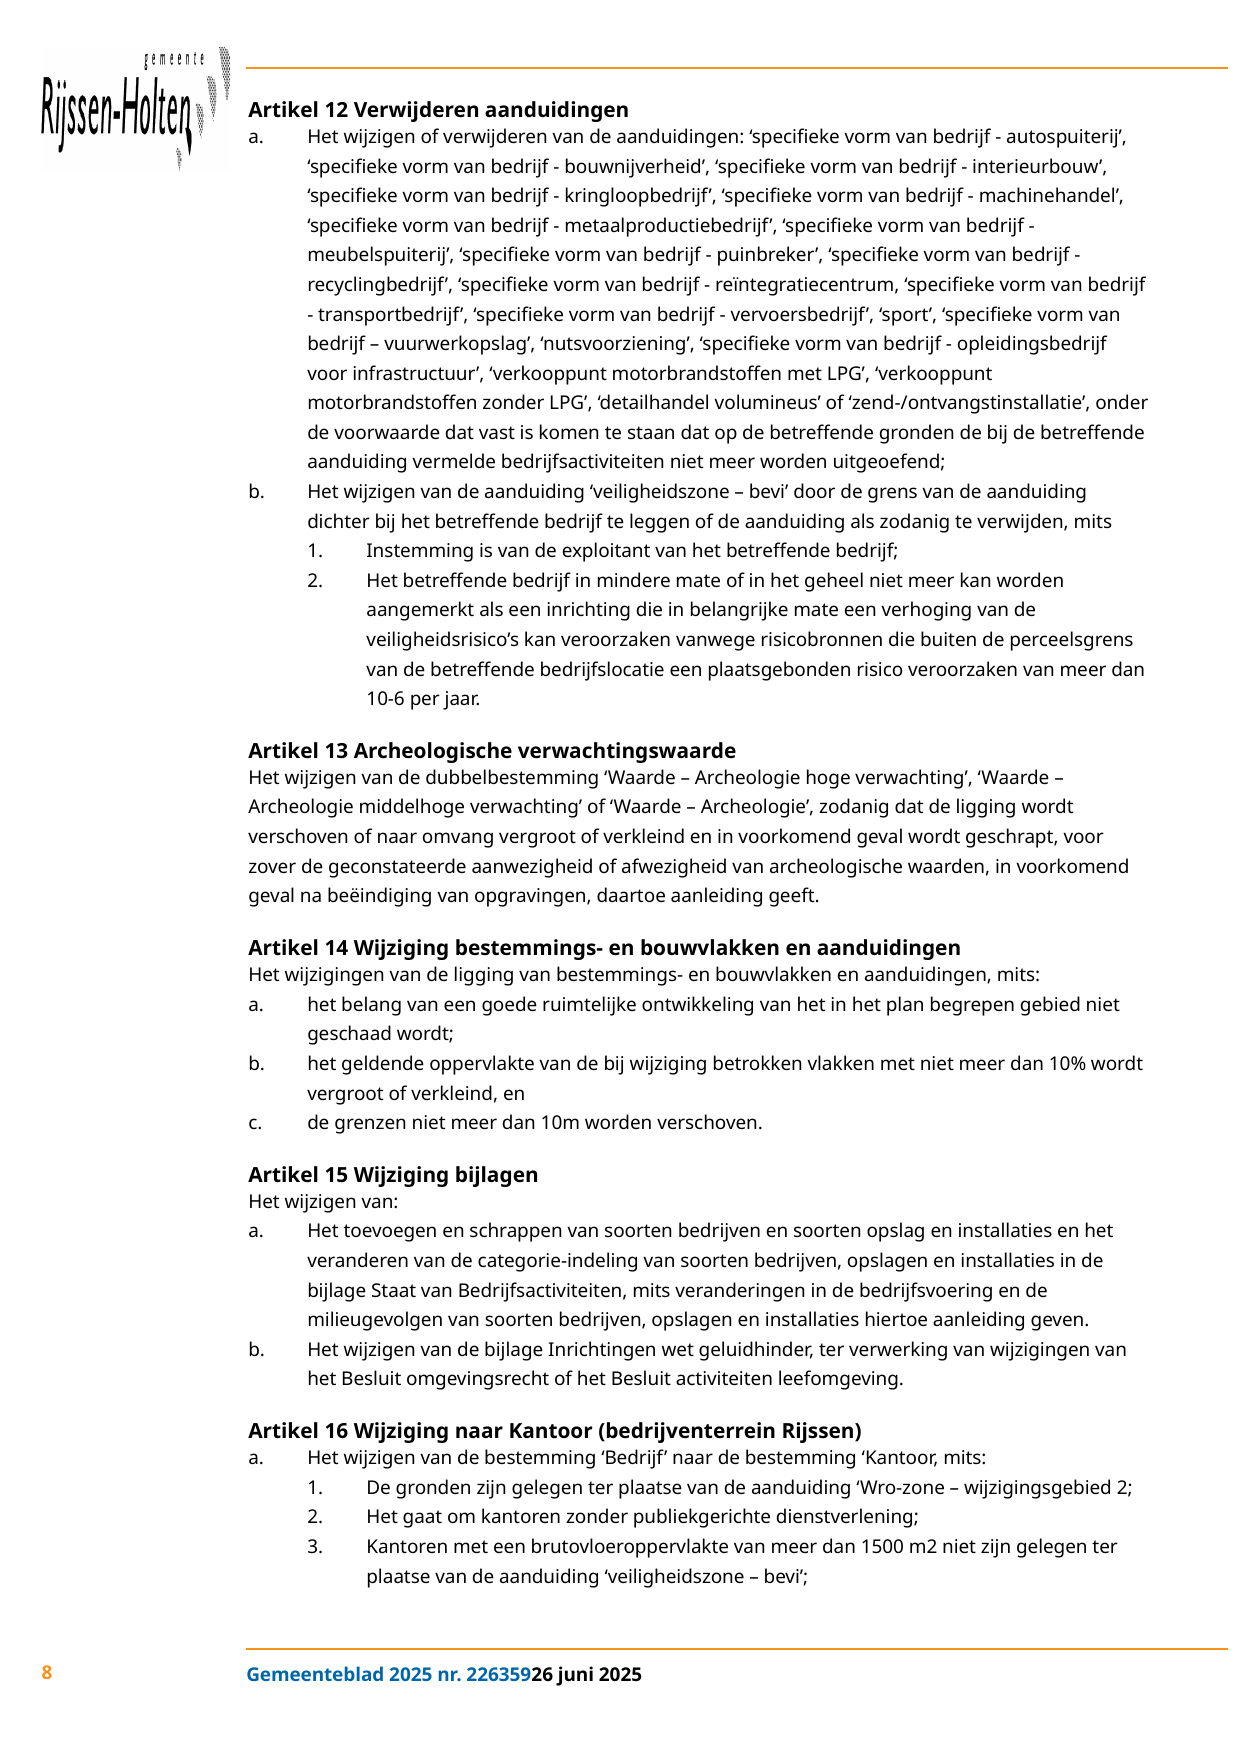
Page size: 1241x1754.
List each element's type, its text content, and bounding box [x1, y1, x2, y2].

list het belang van een goede ruimtelijke ontwikkeling van het in het plan begrepen gebied niet geschaad wordt; [248, 991, 1152, 1046]
list Het wijzigen of verwijderen van de aanduidingen: ‘specifieke vorm van bedrijf - autospuiterij’, ‘specifieke vorm van bedrijf - bouwnijverheid’, ‘specifieke vorm van bedrijf - interieurbouw’, ‘specifieke vorm van bedrijf - kringloopbedrijf’, ‘specifieke vorm van bedrijf - machinehandel’, ‘specifieke vorm van bedrijf - metaalproductiebedrijf’, ‘specifieke vorm van bedrijf - meubelspuiterij’, ‘specifieke vorm van bedrijf - puinbreker’, ‘specifieke vorm van bedrijf - recyclingbedrijf’, ‘specifieke vorm van bedrijf - reïntegratiecentrum, ‘specifieke vorm van bedrijf - transportbedrijf’, ‘specifieke vorm van bedrijf - vervoersbedrijf’, ‘sport’, ‘specifieke vorm van bedrijf – vuurwerkopslag’, ‘nutsvoorziening’, ‘specifieke vorm van bedrijf - opleidingsbedrijf voor infrastructuur’, ‘verkooppunt motorbrandstoffen met LPG’, ‘verkooppunt motorbrandstoffen zonder LPG’, ‘detailhandel volumineus’ of ‘zend-/ontvangstinstallatie’, onder de voorwaarde dat vast is komen te staan dat op de betreffende gronden de bij de betreffende aanduiding vermelde bedrijfsactiviteiten niet meer worden uitgeoefend; [248, 123, 1152, 474]
list Het betreffende bedrijf in mindere mate of in het geheel niet meer kan worden aangemerkt als een inrichting die in belangrijke mate een verhoging van de veiligheidsrisico’s kan veroorzaken vanwege risicobronnen die buiten de perceelsgrens van de betreffende bedrijfslocatie een plaatsgebonden risico veroorzaken van meer dan 10-6 per jaar. [307, 567, 1152, 711]
text Artikel 13 Archeologische verwachtingswaarde [248, 736, 1152, 764]
list Kantoren met een brutovloeroppervlakte van meer dan 1500 m2 niet zijn gelegen ter plaatse van de aanduiding ‘veiligheidszone – bevi’; [307, 1533, 1152, 1588]
text Artikel 16 Wijziging naar Kantoor (bedrijventerrein Rijssen) [248, 1416, 1152, 1444]
list Het wijzigen van de aanduiding ‘veiligheidszone – bevi’ door de grens van de aanduiding dichter bij het betreffende bedrijf te leggen of de aanduiding als zodanig te verwijden, mits [248, 478, 1152, 533]
list Instemming is van de exploitant van het betreffende bedrijf; [307, 537, 1152, 563]
text Het wijzigen van de dubbelbestemming ‘Waarde – Archeologie hoge verwachting’, ‘Waarde – Archeologie middelhoge verwachting’ of ‘Waarde – Archeologie’, zodanig dat de ligging wordt verschoven of naar omvang vergroot of verkleind en in voorkomend geval wordt geschrapt, voor zover de geconstateerde aanwezigheid of afwezigheid van archeologische waarden, in voorkomend geval na beëindiging van opgravingen, daartoe aanleiding geeft. [248, 764, 1152, 908]
text Het wijzigen van: [248, 1188, 1152, 1214]
picture [41, 47, 231, 172]
text Artikel 12 Verwijderen aanduidingen [248, 95, 1152, 123]
text Artikel 15 Wijziging bijlagen [248, 1160, 1152, 1188]
list de grenzen niet meer dan 10m worden verschoven. [248, 1109, 1152, 1135]
text Artikel 14 Wijziging bestemmings- en bouwvlakken en aanduidingen [248, 933, 1152, 961]
list Het wijzigen van de bestemming ‘Bedrijf’ naar de bestemming ‘Kantoor, mits: [248, 1444, 1152, 1470]
list het geldende oppervlakte van de bij wijziging betrokken vlakken met niet meer dan 10% wordt vergroot of verkleind, en [248, 1050, 1152, 1105]
list Het toevoegen en schrappen van soorten bedrijven en soorten opslag en installaties en het veranderen van de categorie-indeling van soorten bedrijven, opslagen en installaties in de bijlage Staat van Bedrijfsactiviteiten, mits veranderingen in de bedrijfsvoering en de milieugevolgen van soorten bedrijven, opslagen en installaties hiertoe aanleiding geven. [248, 1218, 1152, 1332]
text Het wijzigingen van de ligging van bestemmings- en bouwvlakken en aanduidingen, mits: [248, 961, 1152, 987]
list Het wijzigen van de bijlage Inrichtingen wet geluidhinder, ter verwerking van wijzigingen van het Besluit omgevingsrecht of het Besluit activiteiten leefomgeving. [248, 1336, 1152, 1391]
list De gronden zijn gelegen ter plaatse van de aanduiding ‘Wro-zone – wijzigingsgebied 2; [307, 1474, 1152, 1500]
list Het gaat om kantoren zonder publiekgerichte dienstverlening; [307, 1504, 1152, 1529]
